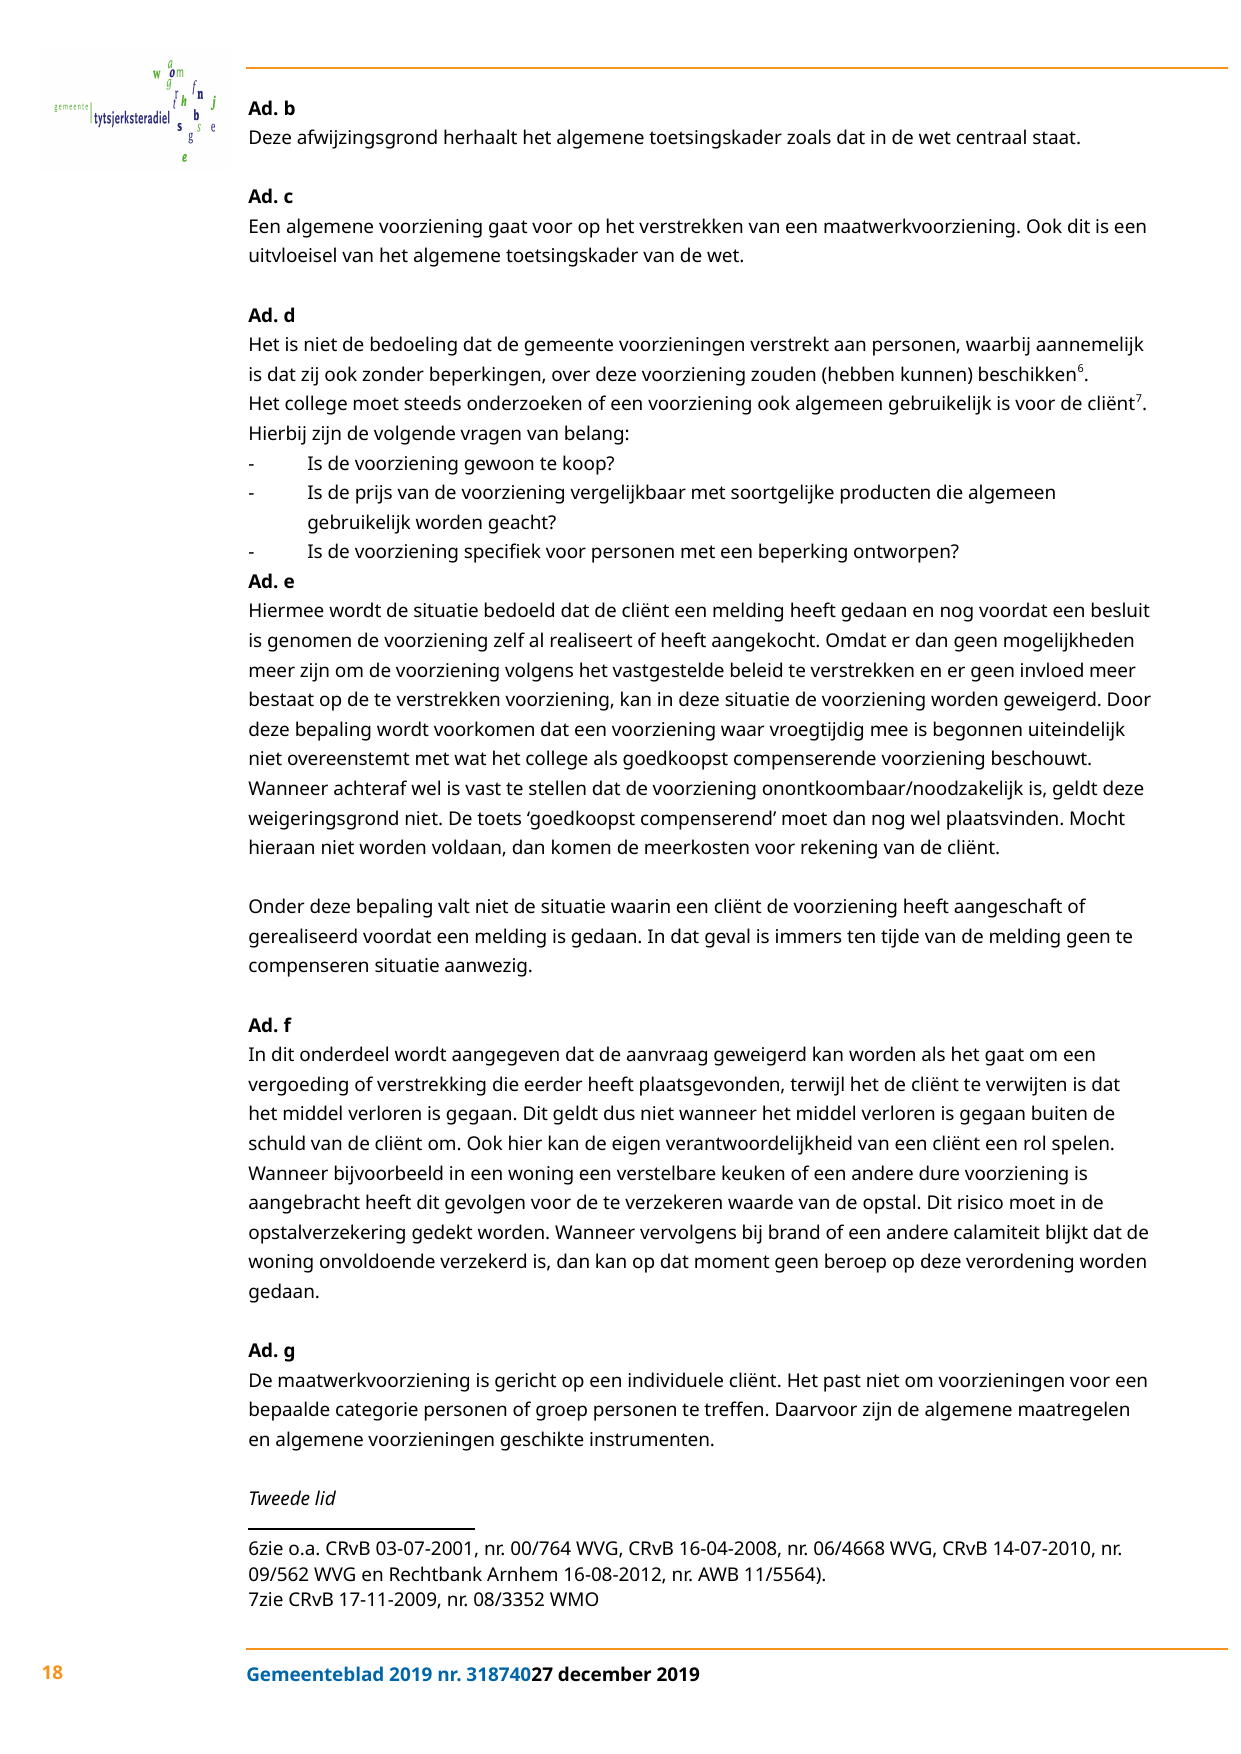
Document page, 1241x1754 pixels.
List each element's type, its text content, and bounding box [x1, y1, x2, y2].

text Onder deze bepaling valt niet de situatie waarin een cliënt de voorziening heeft aangeschaft of gerealiseerd voordat een melding is gedaan. In dat geval is immers ten tijde van de melding geen te compenseren situatie aanwezig. [248, 893, 1152, 978]
text Ad. d [248, 302, 1152, 328]
list Is de voorziening specifiek voor personen met een beperking ontworpen? [248, 538, 1152, 564]
text Het college moet steeds onderzoeken of een voorziening ook algemeen gebruikelijk is voor de cliënt. Hierbij zijn de volgende vragen van belang: [248, 391, 1152, 446]
list Is de prijs van de voorziening vergelijkbaar met soortgelijke producten die algemeen gebruikelijk worden geacht? [248, 479, 1152, 535]
text Ad. g [248, 1337, 1152, 1363]
text zie o.a. CRvB 03-07-2001, nr. 00/764 WVG, CRvB 16-04-2008, nr. 06/4668 WVG, CRvB 14-07-2010, nr. 09/562 WVG en Rechtbank Arnhem 16-08-2012, nr. AWB 11/5564). [248, 1535, 1152, 1586]
text Tweede lid [248, 1485, 1152, 1511]
text Deze afwijzingsgrond herhaalt het algemene toetsingskader zoals dat in de wet centraal staat. [248, 124, 1152, 150]
text De maatwerkvoorziening is gericht op een individuele cliënt. Het past niet om voorzieningen voor een bepaalde categorie personen of groep personen te treffen. Daarvoor zijn de algemene maatregelen en algemene voorzieningen geschikte instrumenten. [248, 1367, 1152, 1452]
text zie CRvB 17-11-2009, nr. 08/3352 WMO [248, 1586, 1152, 1612]
picture [41, 47, 231, 172]
text Ad. f [248, 1012, 1152, 1038]
text Ad. b [248, 95, 1152, 121]
text Ad. e [248, 568, 1152, 594]
text Hiermee wordt de situatie bedoeld dat de cliënt een melding heeft gedaan en nog voordat een besluit is genomen de voorziening zelf al realiseert of heeft aangekocht. Omdat er dan geen mogelijkheden meer zijn om de voorziening volgens het vastgestelde beleid te verstrekken en er geen invloed meer bestaat op de te verstrekken voorziening, kan in deze situatie de voorziening worden geweigerd. Door deze bepaling wordt voorkomen dat een voorziening waar vroegtijdig mee is begonnen uiteindelijk niet overeenstemt met wat het college als goedkoopst compenserende voorziening beschouwt. Wanneer achteraf wel is vast te stellen dat de voorziening onontkoombaar/noodzakelijk is, geldt deze weigeringsgrond niet. De toets ‘goedkoopst compenserend’ moet dan nog wel plaatsvinden. Mocht hieraan niet worden voldaan, dan komen de meerkosten voor rekening van de cliënt. [248, 598, 1152, 860]
text Een algemene voorziening gaat voor op het verstrekken van een maatwerkvoorziening. Ook dit is een uitvloeisel van het algemene toetsingskader van de wet. [248, 213, 1152, 268]
text Ad. c [248, 183, 1152, 209]
text In dit onderdeel wordt aangegeven dat de aanvraag geweigerd kan worden als het gaat om een vergoeding of verstrekking die eerder heeft plaatsgevonden, terwijl het de cliënt te verwijten is dat het middel verloren is gegaan. Dit geldt dus niet wanneer het middel verloren is gegaan buiten de schuld van de cliënt om. Ook hier kan de eigen verantwoordelijkheid van een cliënt een rol spelen. Wanneer bijvoorbeeld in een woning een verstelbare keuken of een andere dure voorziening is aangebracht heeft dit gevolgen voor de te verzekeren waarde van de opstal. Dit risico moet in de opstalverzekering gedekt worden. Wanneer vervolgens bij brand of een andere calamiteit blijkt dat de woning onvoldoende verzekerd is, dan kan op dat moment geen beroep op deze verordening worden gedaan. [248, 1041, 1152, 1304]
text Het is niet de bedoeling dat de gemeente voorzieningen verstrekt aan personen, waarbij aannemelijk is dat zij ook zonder beperkingen, over deze voorziening zouden (hebben kunnen) beschikken. [248, 331, 1152, 387]
list Is de voorziening gewoon te koop? [248, 450, 1152, 476]
